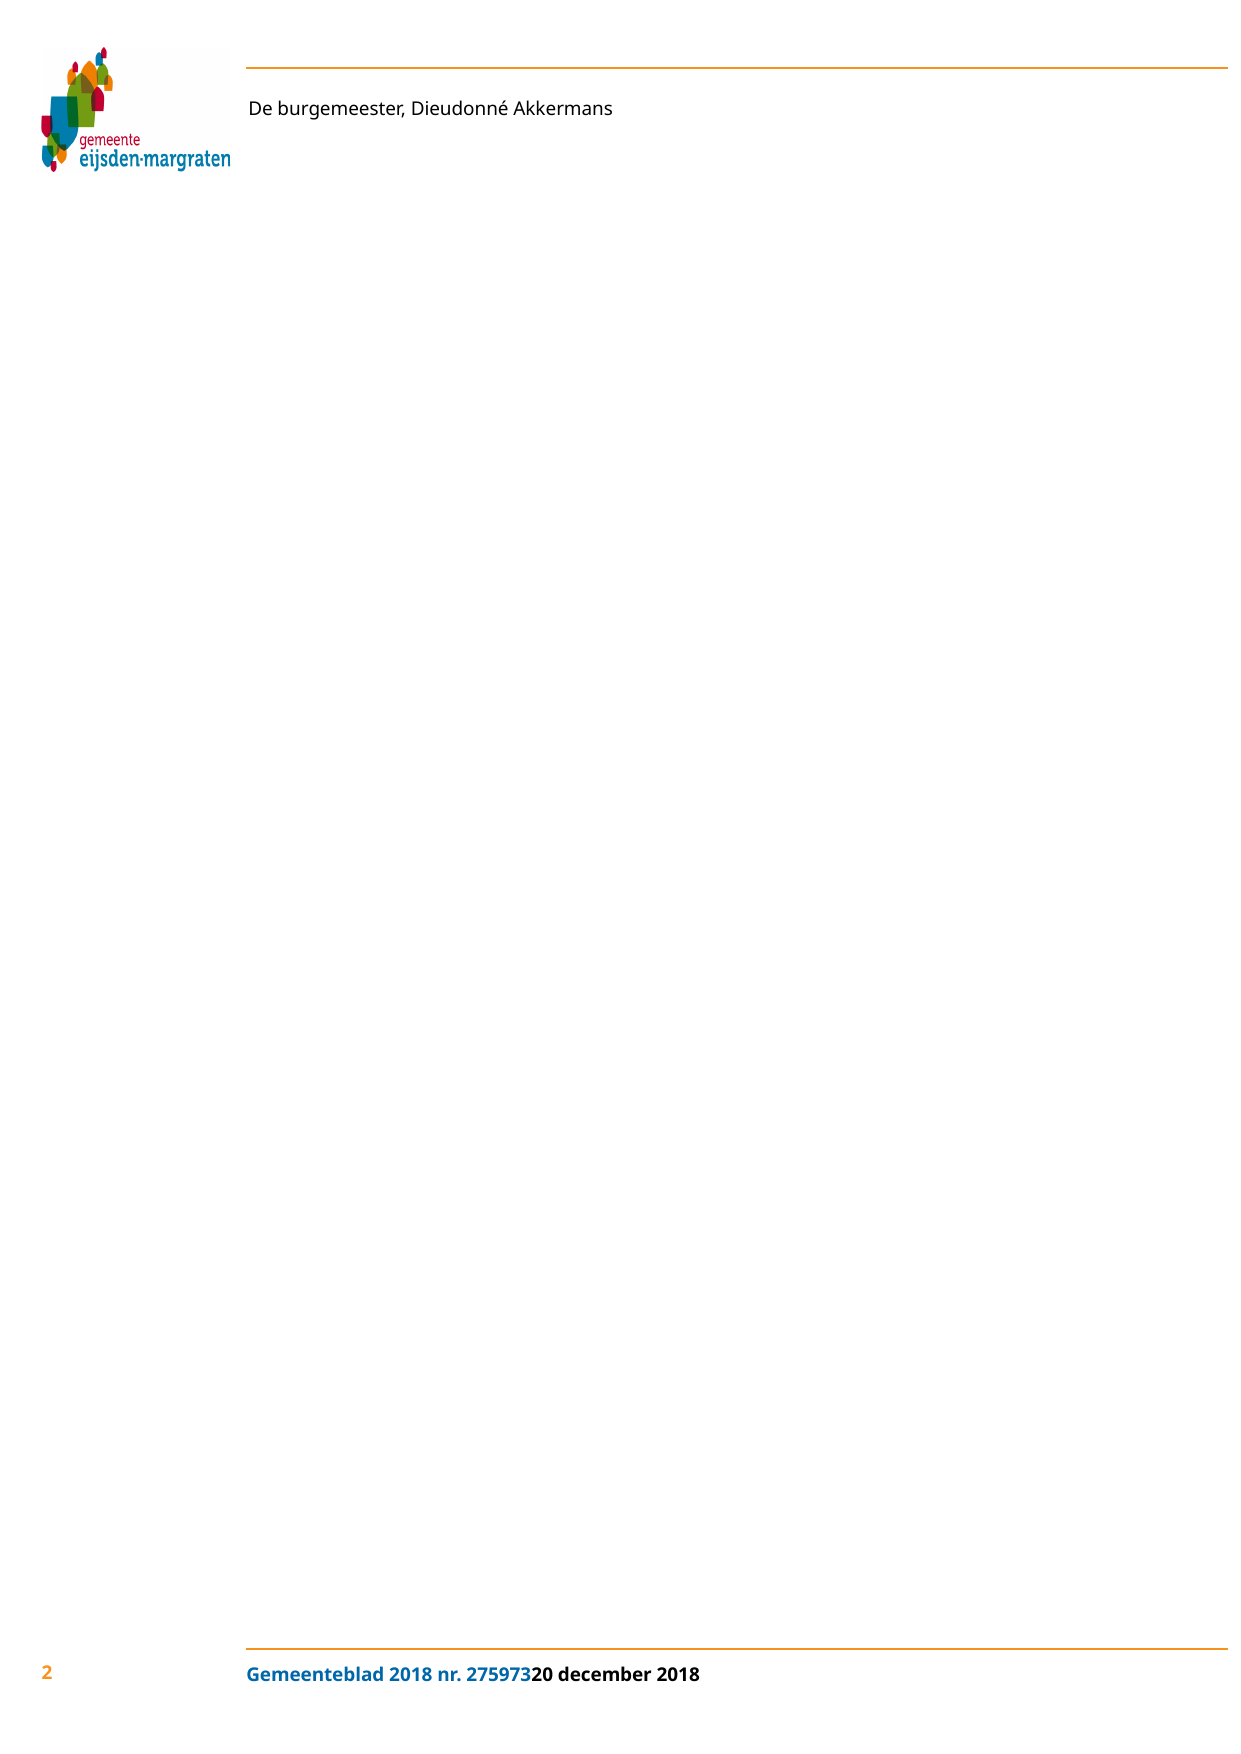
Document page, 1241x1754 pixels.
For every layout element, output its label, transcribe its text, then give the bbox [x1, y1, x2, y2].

text De burgemeester, Dieudonné Akkermans [248, 95, 1152, 121]
picture [41, 47, 231, 172]
